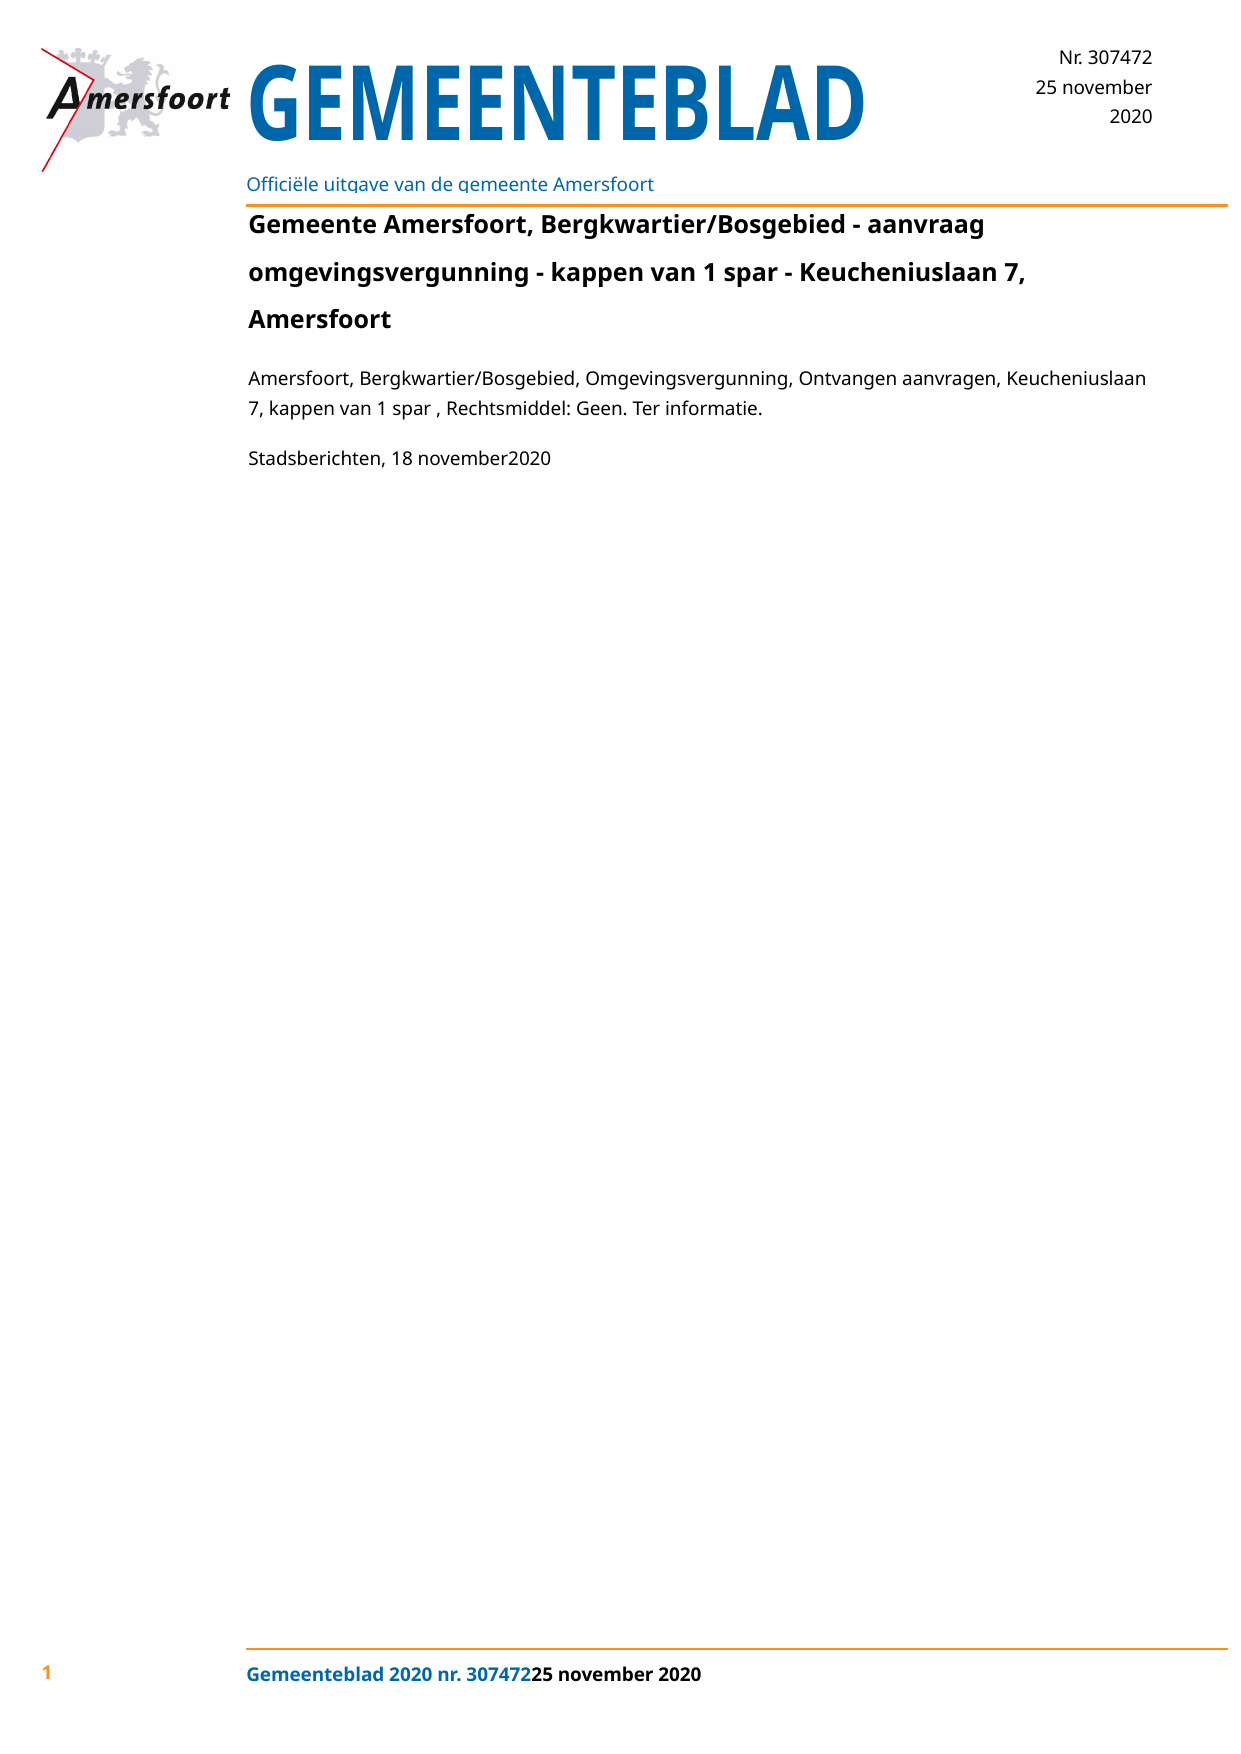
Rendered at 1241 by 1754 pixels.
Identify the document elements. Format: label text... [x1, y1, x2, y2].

text Gemeente Amersfoort, Bergkwartier/Bosgebied - aanvraag omgevingsvergunning - kappen van 1 spar - Keucheniuslaan 7, Amersfoort [248, 207, 1152, 336]
picture [41, 47, 231, 172]
text Amersfoort, Bergkwartier/Bosgebied, Omgevingsvergunning, Ontvangen aanvragen, Keucheniuslaan 7, kappen van 1 spar , Rechtsmiddel: Geen. Ter informatie. [248, 366, 1152, 421]
text Stadsberichten, 18 november2020 [248, 446, 1152, 471]
